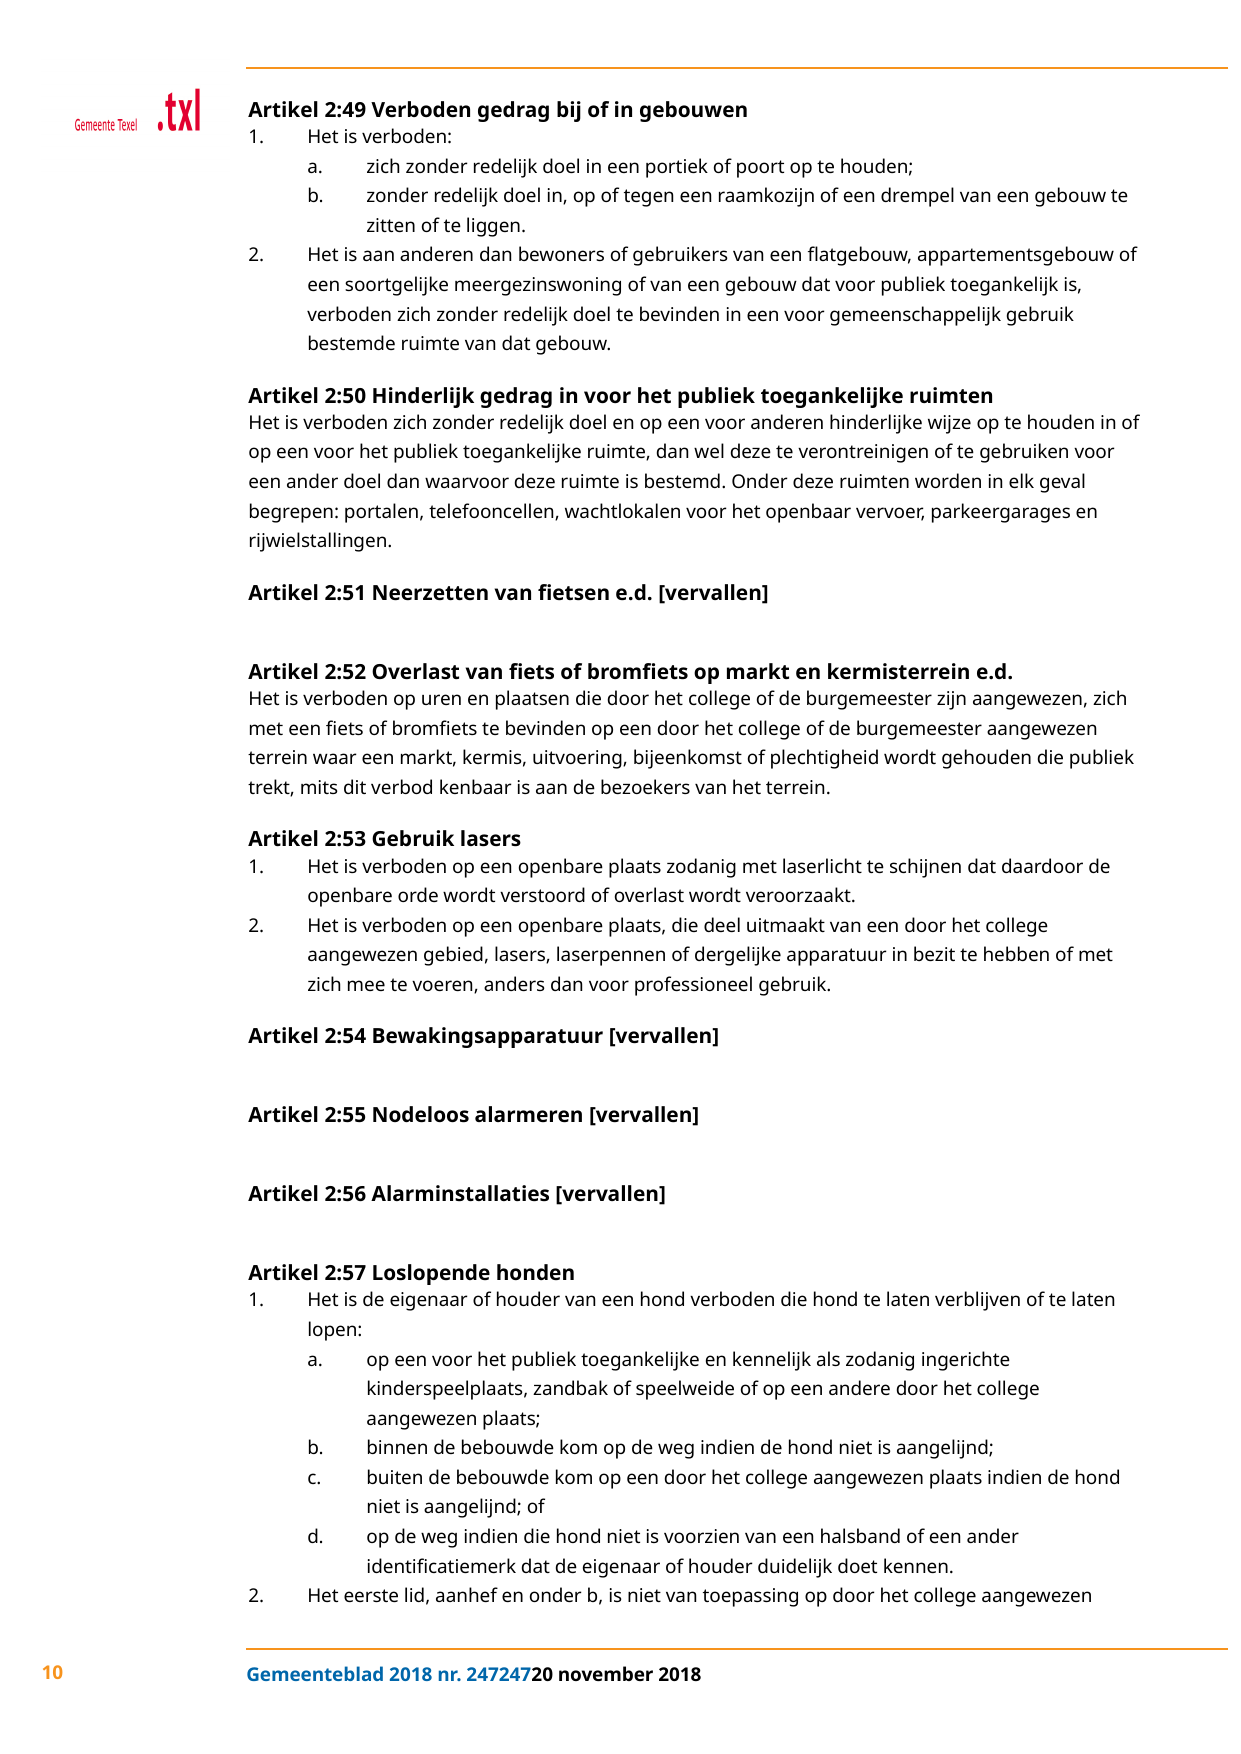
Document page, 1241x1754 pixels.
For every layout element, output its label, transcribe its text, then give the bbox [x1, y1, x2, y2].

list zich zonder redelijk doel in een portiek of poort op te houden; [307, 153, 1152, 178]
text Artikel 2:56 Alarminstallaties [vervallen] [248, 1179, 1152, 1208]
text Artikel 2:49 Verboden gedrag bij of in gebouwen [248, 95, 1152, 123]
list Het eerste lid, aanhef en onder b, is niet van toepassing op door het college aangewezen [248, 1582, 1152, 1608]
text Artikel 2:52 Overlast van fiets of bromfiets op markt en kermisterrein e.d. [248, 657, 1152, 685]
list binnen de bebouwde kom op de weg indien de hond niet is aangelijnd; [307, 1434, 1152, 1460]
text Artikel 2:53 Gebruik lasers [248, 824, 1152, 853]
list zonder redelijk doel in, op of tegen een raamkozijn of een drempel van een gebouw te zitten of te liggen. [307, 182, 1152, 238]
text Artikel 2:51 Neerzetten van fietsen e.d. [vervallen] [248, 578, 1152, 606]
list op de weg indien die hond niet is voorzien van een halsband of een ander identificatiemerk dat de eigenaar of houder duidelijk doet kennen. [307, 1523, 1152, 1578]
text Artikel 2:54 Bewakingsapparatuur [vervallen] [248, 1022, 1152, 1050]
text Het is verboden zich zonder redelijk doel en op een voor anderen hinderlijke wijze op te houden in of op een voor het publiek toegankelijke ruimte, dan wel deze te verontreinigen of te gebruiken voor een ander doel dan waarvoor deze ruimte is bestemd. Onder deze ruimten worden in elk geval begrepen: portalen, telefooncellen, wachtlokalen voor het openbaar vervoer, parkeergarages en rijwielstallingen. [248, 409, 1152, 553]
list op een voor het publiek toegankelijke en kennelijk als zodanig ingerichte kinderspeelplaats, zandbak of speelweide of op een andere door het college aangewezen plaats; [307, 1346, 1152, 1431]
list Het is verboden: [248, 123, 1152, 149]
text Artikel 2:50 Hinderlijk gedrag in voor het publiek toegankelijke ruimten [248, 381, 1152, 409]
text Artikel 2:55 Nodeloos alarmeren [vervallen] [248, 1100, 1152, 1129]
list Het is aan anderen dan bewoners of gebruikers van een flatgebouw, appartementsgebouw of een soortgelijke meergezinswoning of van een gebouw dat voor publiek toegankelijk is, verboden zich zonder redelijk doel te bevinden in een voor gemeenschappelijk gebruik bestemde ruimte van dat gebouw. [248, 242, 1152, 356]
list Het is verboden op een openbare plaats, die deel uitmaakt van een door het college aangewezen gebied, lasers, laserpennen of dergelijke apparatuur in bezit te hebben of met zich mee te voeren, anders dan voor professioneel gebruik. [248, 912, 1152, 997]
text Artikel 2:57 Loslopende honden [248, 1258, 1152, 1287]
text Het is verboden op uren en plaatsen die door het college of de burgemeester zijn aangewezen, zich met een fiets of bromfiets te bevinden op een door het college of de burgemeester aangewezen terrein waar een markt, kermis, uitvoering, bijeenkomst of plechtigheid wordt gehouden die publiek trekt, mits dit verbod kenbaar is aan de bezoekers van het terrein. [248, 685, 1152, 800]
list Het is verboden op een openbare plaats zodanig met laserlicht te schijnen dat daardoor de openbare orde wordt verstoord of overlast wordt veroorzaakt. [248, 853, 1152, 908]
picture [41, 47, 231, 172]
list buiten de bebouwde kom op een door het college aangewezen plaats indien de hond niet is aangelijnd; of [307, 1464, 1152, 1519]
list Het is de eigenaar of houder van een hond verboden die hond te laten verblijven of te laten lopen: [248, 1287, 1152, 1342]
